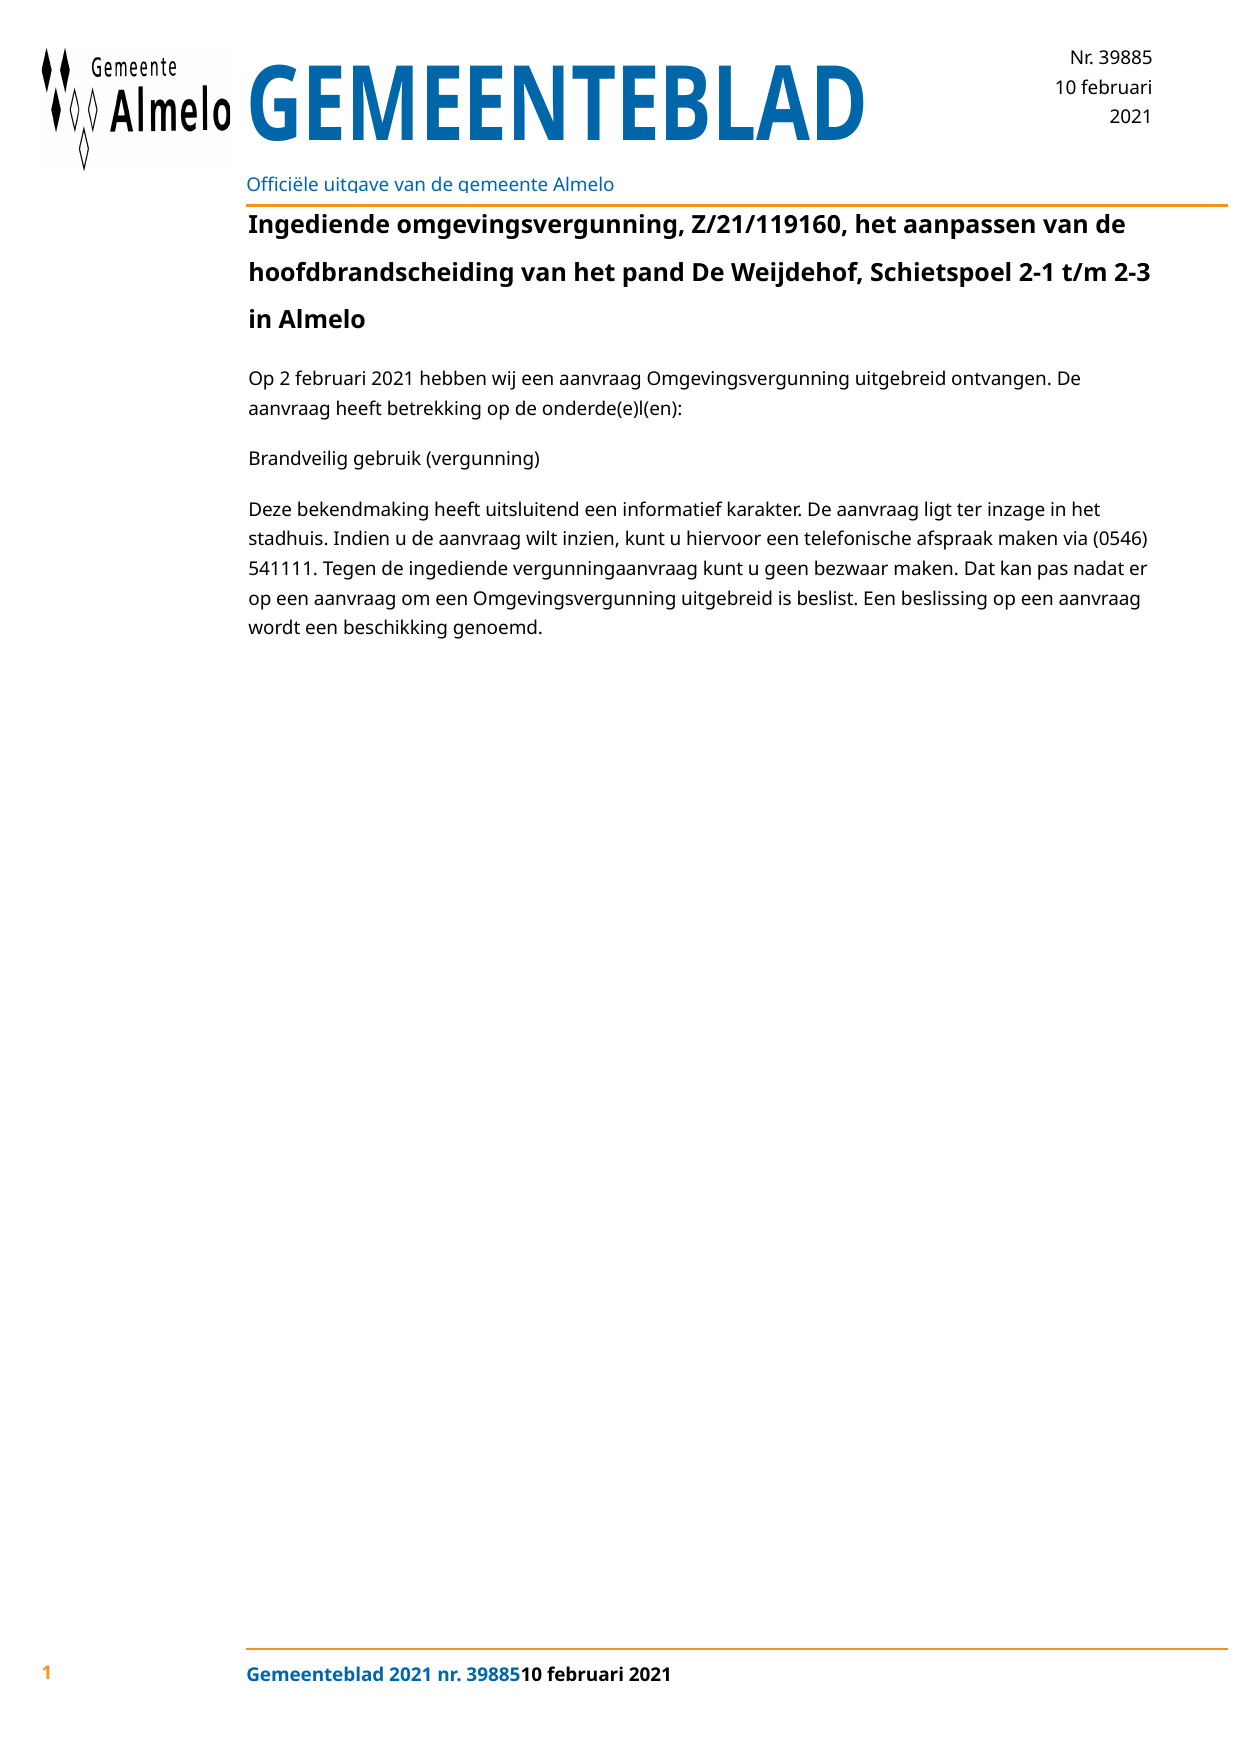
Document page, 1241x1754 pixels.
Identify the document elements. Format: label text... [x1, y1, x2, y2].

text Ingediende omgevingsvergunning, Z/21/119160, het aanpassen van de hoofdbrandscheiding van het pand De Weijdehof, Schietspoel 2-1 t/m 2-3 in Almelo [248, 207, 1152, 336]
picture [41, 47, 231, 172]
text Deze bekendmaking heeft uitsluitend een informatief karakter. De aanvraag ligt ter inzage in het stadhuis. Indien u de aanvraag wilt inzien, kunt u hiervoor een telefonische afspraak maken via (0546) 541111. Tegen de ingediende vergunningaanvraag kunt u geen bezwaar maken. Dat kan pas nadat er op een aanvraag om een Omgevingsvergunning uitgebreid is beslist. Een beslissing op een aanvraag wordt een beschikking genoemd. [248, 496, 1152, 640]
text Brandveilig gebruik (vergunning) [248, 446, 1152, 471]
text Op 2 februari 2021 hebben wij een aanvraag Omgevingsvergunning uitgebreid ontvangen. De aanvraag heeft betrekking op de onderde(e)l(en): [248, 366, 1152, 421]
